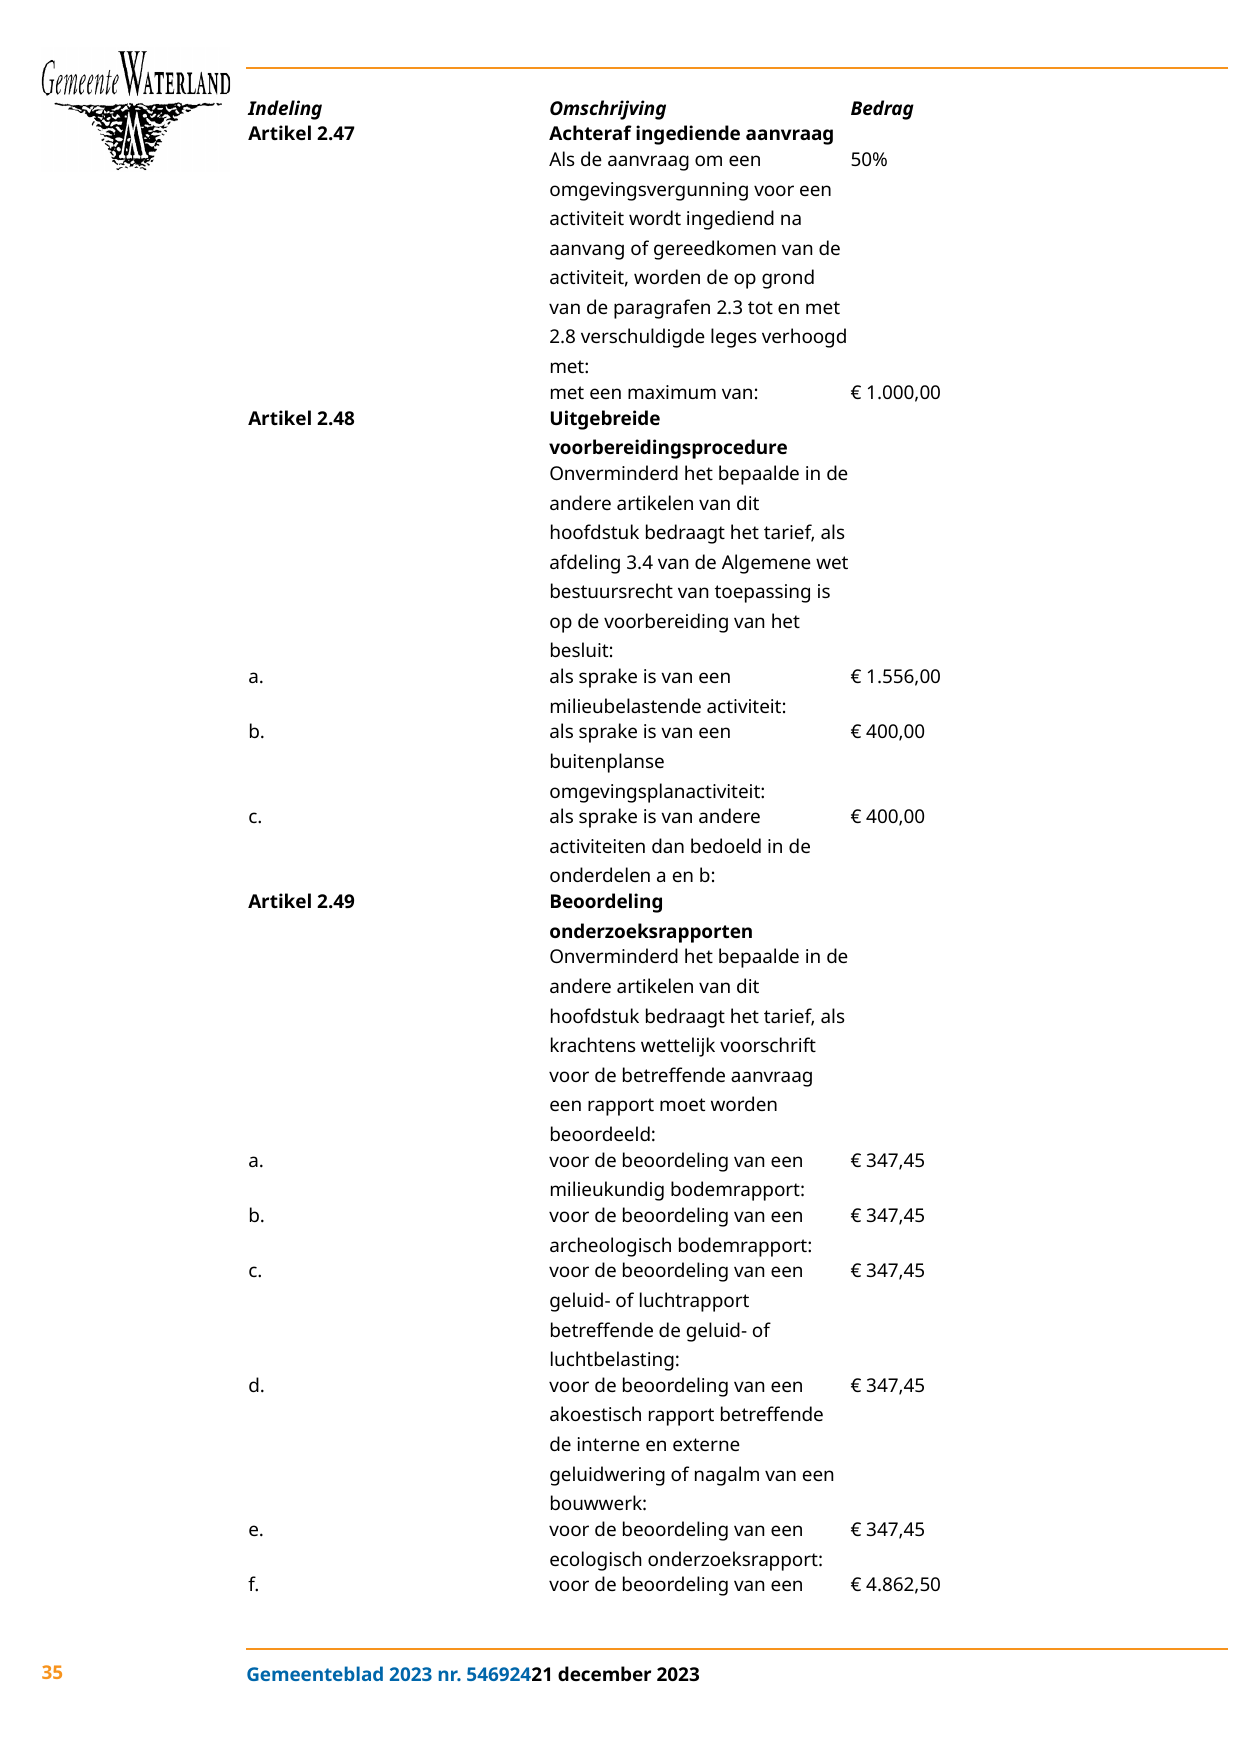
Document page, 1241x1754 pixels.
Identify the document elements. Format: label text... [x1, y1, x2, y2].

table_cell voor de beoordeling van een milieukundig bodemrapport: [549, 1147, 850, 1202]
table_cell € 400,00 [850, 804, 1152, 888]
table_cell [248, 379, 549, 405]
table_cell voor de beoordeling van een ecologisch onderzoeksrapport: [549, 1516, 850, 1571]
table_cell e. [248, 1516, 549, 1571]
table_cell als sprake is van een buitenplanse omgevingsplanactiviteit: [549, 719, 850, 803]
table_cell Artikel 2.49 [248, 889, 549, 944]
table_cell [850, 944, 1152, 1147]
table_cell f. [248, 1571, 549, 1597]
table_cell voor de beoordeling van een geluid- of luchtrapport betreffende de geluid- of luchtbelasting: [549, 1258, 850, 1372]
table_cell a. [248, 1147, 549, 1202]
table_cell Beoordeling onderzoeksrapporten [549, 889, 850, 944]
table_cell [248, 460, 549, 663]
table_cell Artikel 2.48 [248, 405, 549, 460]
table_cell Artikel 2.47 [248, 121, 549, 146]
table_cell met een maximum van: [549, 379, 850, 405]
table_cell € 347,45 [850, 1147, 1152, 1202]
table_cell € 4.862,50 [850, 1571, 1152, 1597]
table_cell 50% [850, 146, 1152, 379]
picture [41, 47, 231, 172]
table_cell € 347,45 [850, 1372, 1152, 1516]
table_cell € 400,00 [850, 719, 1152, 803]
table_cell d. [248, 1372, 549, 1516]
table_cell [850, 460, 1152, 663]
table_cell [850, 889, 1152, 944]
table_cell c. [248, 804, 549, 888]
table_cell [850, 121, 1152, 146]
table_cell [248, 146, 549, 379]
table_cell [850, 405, 1152, 460]
table_cell b. [248, 1202, 549, 1258]
table_cell € 347,45 [850, 1202, 1152, 1258]
table_header Bedrag [850, 95, 1152, 121]
table_cell Achteraf ingediende aanvraag [549, 121, 850, 146]
table_cell voor de beoordeling van een [549, 1571, 850, 1597]
table_cell Uitgebreide voorbereidingsprocedure [549, 405, 850, 460]
table_cell € 347,45 [850, 1258, 1152, 1372]
table_cell c. [248, 1258, 549, 1372]
table_cell voor de beoordeling van een akoestisch rapport betreffende de interne en externe geluidwering of nagalm van een bouwwerk: [549, 1372, 850, 1516]
table_cell € 1.556,00 [850, 663, 1152, 719]
table_cell € 347,45 [850, 1516, 1152, 1571]
table_header Indeling [248, 95, 549, 121]
table_cell voor de beoordeling van een archeologisch bodemrapport: [549, 1202, 850, 1258]
table_cell € 1.000,00 [850, 379, 1152, 405]
table_header Omschrijving [549, 95, 850, 121]
table_cell als sprake is van een milieubelastende activiteit: [549, 663, 850, 719]
table_cell b. [248, 719, 549, 803]
table_cell [248, 944, 549, 1147]
table_cell als sprake is van andere activiteiten dan bedoeld in de onderdelen a en b: [549, 804, 850, 888]
table_cell a. [248, 663, 549, 719]
table_cell Als de aanvraag om een omgevingsvergunning voor een activiteit wordt ingediend na aanvang of gereedkomen van de activiteit, worden de op grond van de paragrafen 2.3 tot en met 2.8 verschuldigde leges verhoogd met: [549, 146, 850, 379]
table_cell Onverminderd het bepaalde in de andere artikelen van dit hoofdstuk bedraagt het tarief, als afdeling 3.4 van de Algemene wet bestuursrecht van toepassing is op de voorbereiding van het besluit: [549, 460, 850, 663]
table_cell Onverminderd het bepaalde in de andere artikelen van dit hoofdstuk bedraagt het tarief, als krachtens wettelijk voorschrift voor de betreffende aanvraag een rapport moet worden beoordeeld: [549, 944, 850, 1147]
